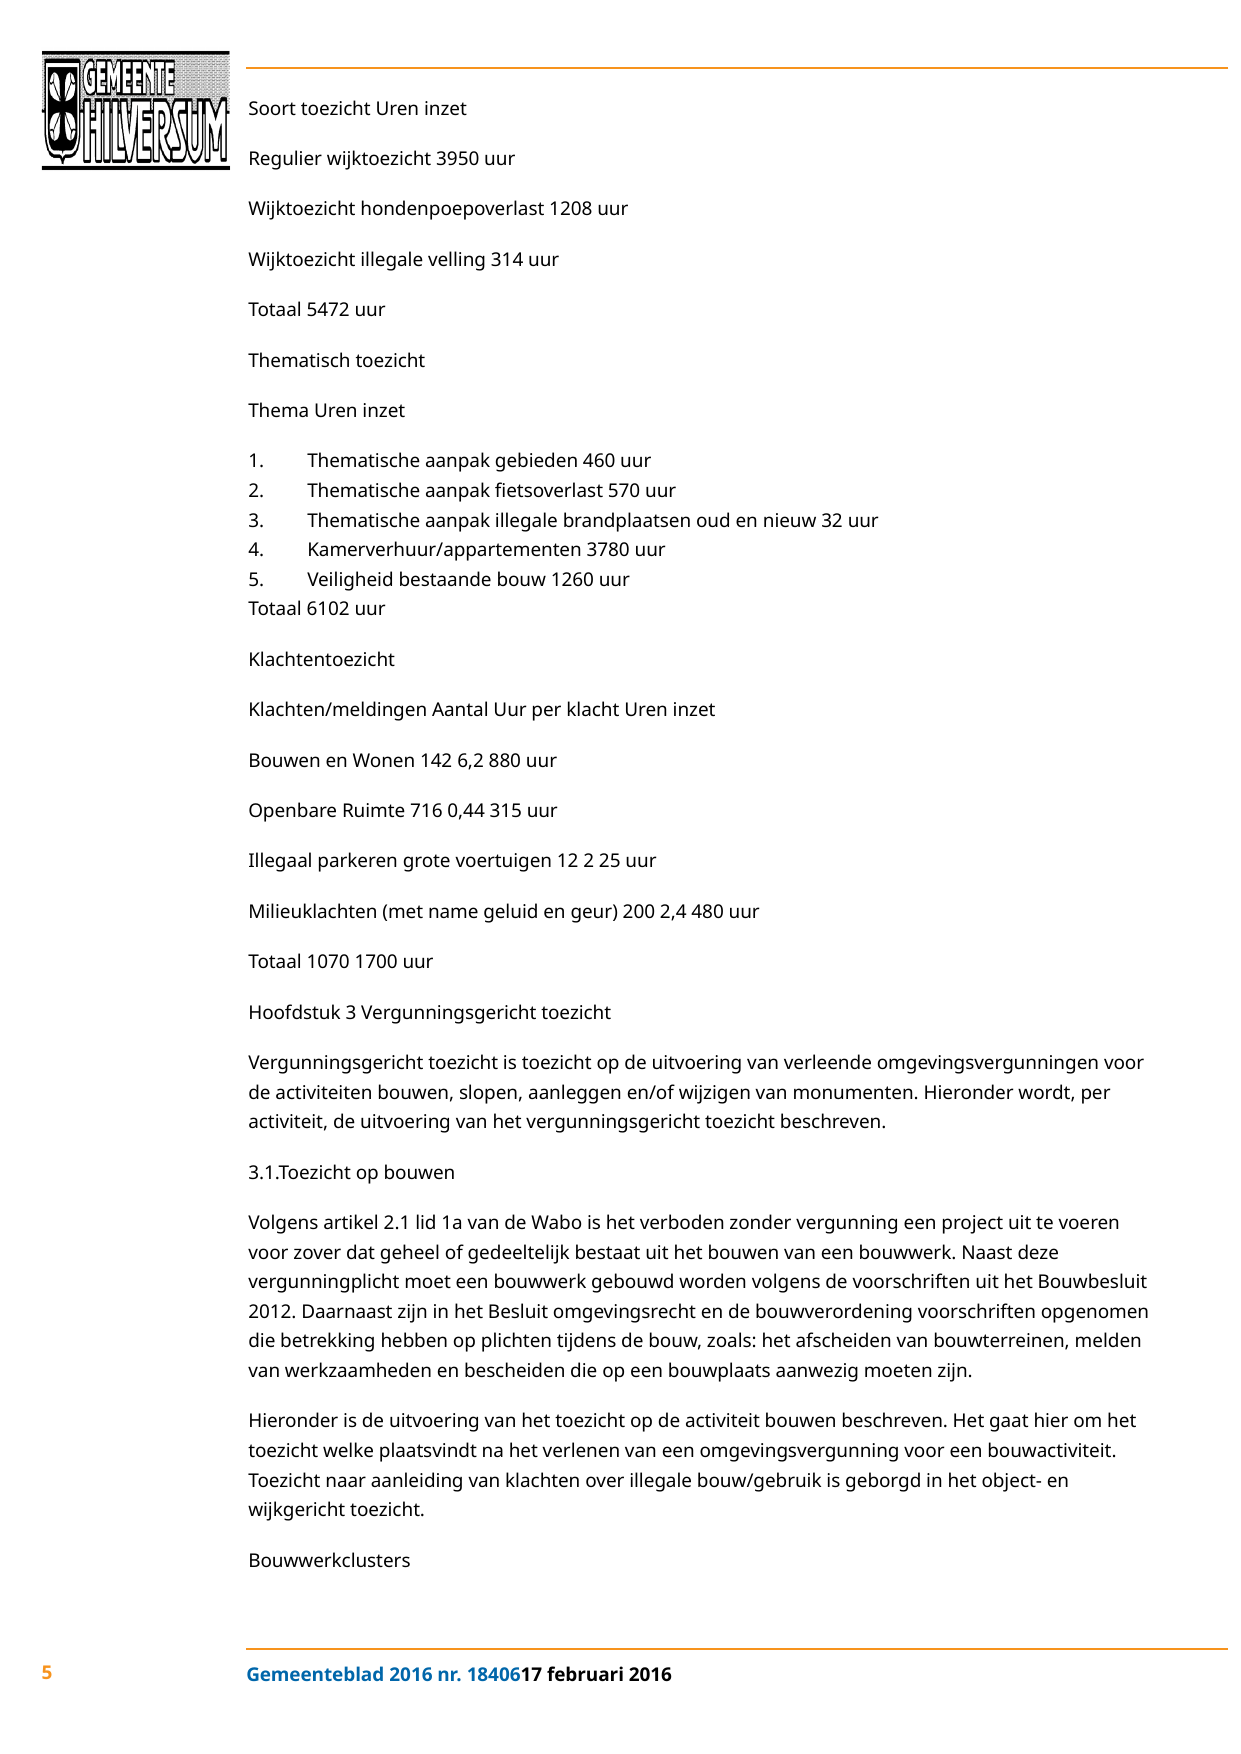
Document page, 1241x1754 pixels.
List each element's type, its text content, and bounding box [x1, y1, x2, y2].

text Totaal 6102 uur [248, 596, 1152, 621]
text Soort toezicht Uren inzet [248, 95, 1152, 121]
text Vergunningsgericht toezicht is toezicht op de uitvoering van verleende omgevingsvergunningen voor de activiteiten bouwen, slopen, aanleggen en/of wijzigen van monumenten. Hieronder wordt, per activiteit, de uitvoering van het vergunningsgericht toezicht beschreven. [248, 1049, 1152, 1134]
text Hieronder is de uitvoering van het toezicht op de activiteit bouwen beschreven. Het gaat hier om het toezicht welke plaatsvindt na het verlenen van een omgevingsvergunning voor een bouwactiviteit. Toezicht naar aanleiding van klachten over illegale bouw/gebruik is geborgd in het object- en wijkgericht toezicht. [248, 1408, 1152, 1522]
text Thematisch toezicht [248, 347, 1152, 373]
text Hoofdstuk 3 Vergunningsgericht toezicht [248, 999, 1152, 1025]
list Veiligheid bestaande bouw 1260 uur [248, 566, 1152, 592]
text 3.1.Toezicht op bouwen [248, 1159, 1152, 1185]
text Wijktoezicht hondenpoepoverlast 1208 uur [248, 196, 1152, 221]
list Thematische aanpak fietsoverlast 570 uur [248, 477, 1152, 503]
text Openbare Ruimte 716 0,44 315 uur [248, 797, 1152, 823]
text Milieuklachten (met name geluid en geur) 200 2,4 480 uur [248, 898, 1152, 924]
text Totaal 1070 1700 uur [248, 948, 1152, 974]
text Thema Uren inzet [248, 397, 1152, 423]
list Thematische aanpak illegale brandplaatsen oud en nieuw 32 uur [248, 507, 1152, 533]
text Bouwwerkclusters [248, 1547, 1152, 1573]
text Totaal 5472 uur [248, 296, 1152, 322]
text Illegaal parkeren grote voertuigen 12 2 25 uur [248, 848, 1152, 873]
text Volgens artikel 2.1 lid 1a van de Wabo is het verboden zonder vergunning een project uit te voeren voor zover dat geheel of gedeeltelijk bestaat uit het bouwen van een bouwwerk. Naast deze vergunningplicht moet een bouwwerk gebouwd worden volgens de voorschriften uit het Bouwbesluit 2012. Daarnaast zijn in het Besluit omgevingsrecht en de bouwverordening voorschriften opgenomen die betrekking hebben op plichten tijdens de bouw, zoals: het afscheiden van bouwterreinen, melden van werkzaamheden en bescheiden die op een bouwplaats aanwezig moeten zijn. [248, 1209, 1152, 1383]
list Thematische aanpak gebieden 460 uur [248, 448, 1152, 473]
text Klachtentoezicht [248, 646, 1152, 672]
text Wijktoezicht illegale velling 314 uur [248, 246, 1152, 272]
picture [41, 47, 231, 172]
text Klachten/meldingen Aantal Uur per klacht Uren inzet [248, 696, 1152, 722]
text Regulier wijktoezicht 3950 uur [248, 145, 1152, 171]
text Bouwen en Wonen 142 6,2 880 uur [248, 747, 1152, 773]
list Kamerverhuur/appartementen 3780 uur [248, 536, 1152, 562]
